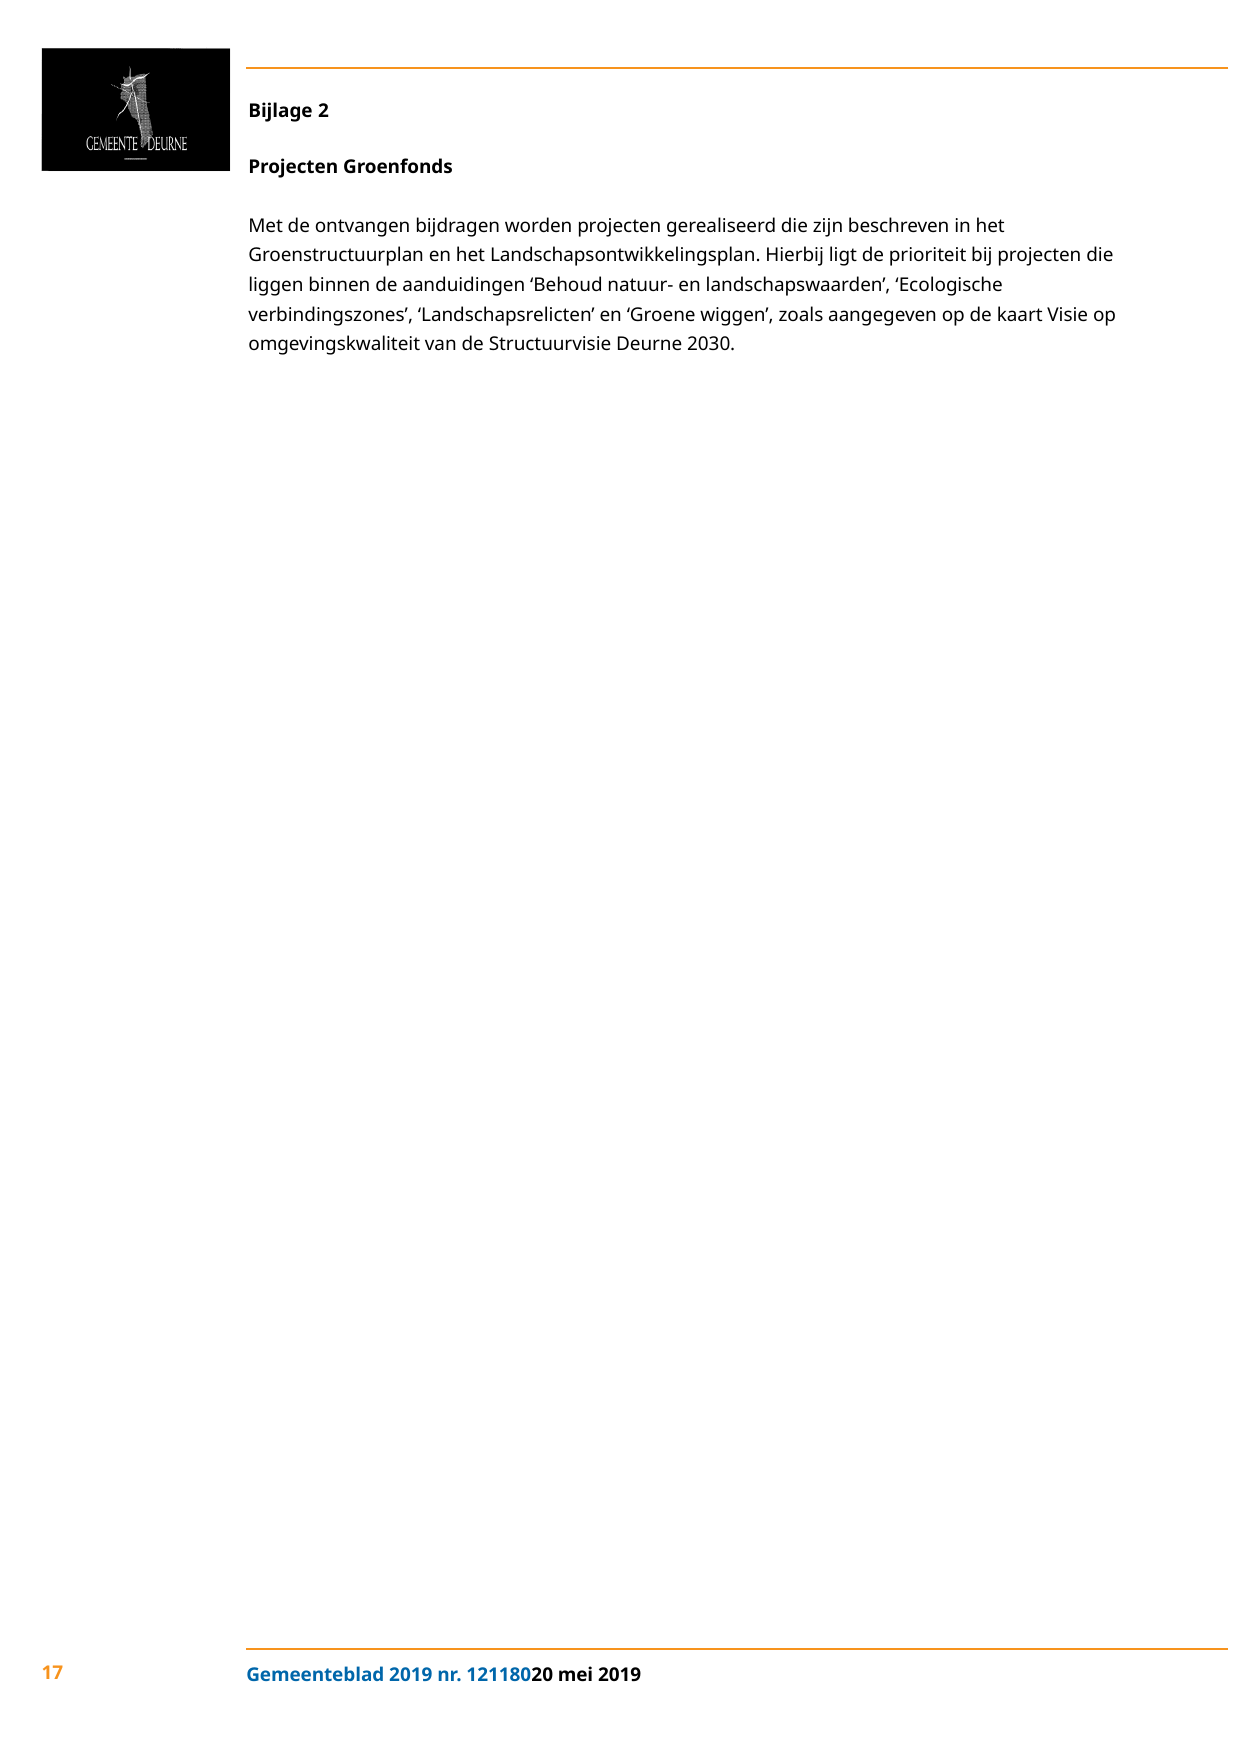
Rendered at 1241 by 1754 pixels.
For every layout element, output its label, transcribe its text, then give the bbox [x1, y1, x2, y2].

text Projecten Groenfonds [248, 153, 1152, 179]
text Bijlage 2 [248, 95, 1152, 123]
text Met de ontvangen bijdragen worden projecten gerealiseerd die zijn beschreven in het Groenstructuurplan en het Landschapsontwikkelingsplan. Hierbij ligt de prioriteit bij projecten die liggen binnen de aanduidingen ‘Behoud natuur- en landschapswaarden’, ‘Ecologische verbindingszones’, ‘Landschapsrelicten’ en ‘Groene wiggen’, zoals aangegeven op de kaart Visie op omgevingskwaliteit van de Structuurvisie Deurne 2030. [248, 212, 1152, 356]
picture [41, 47, 231, 172]
